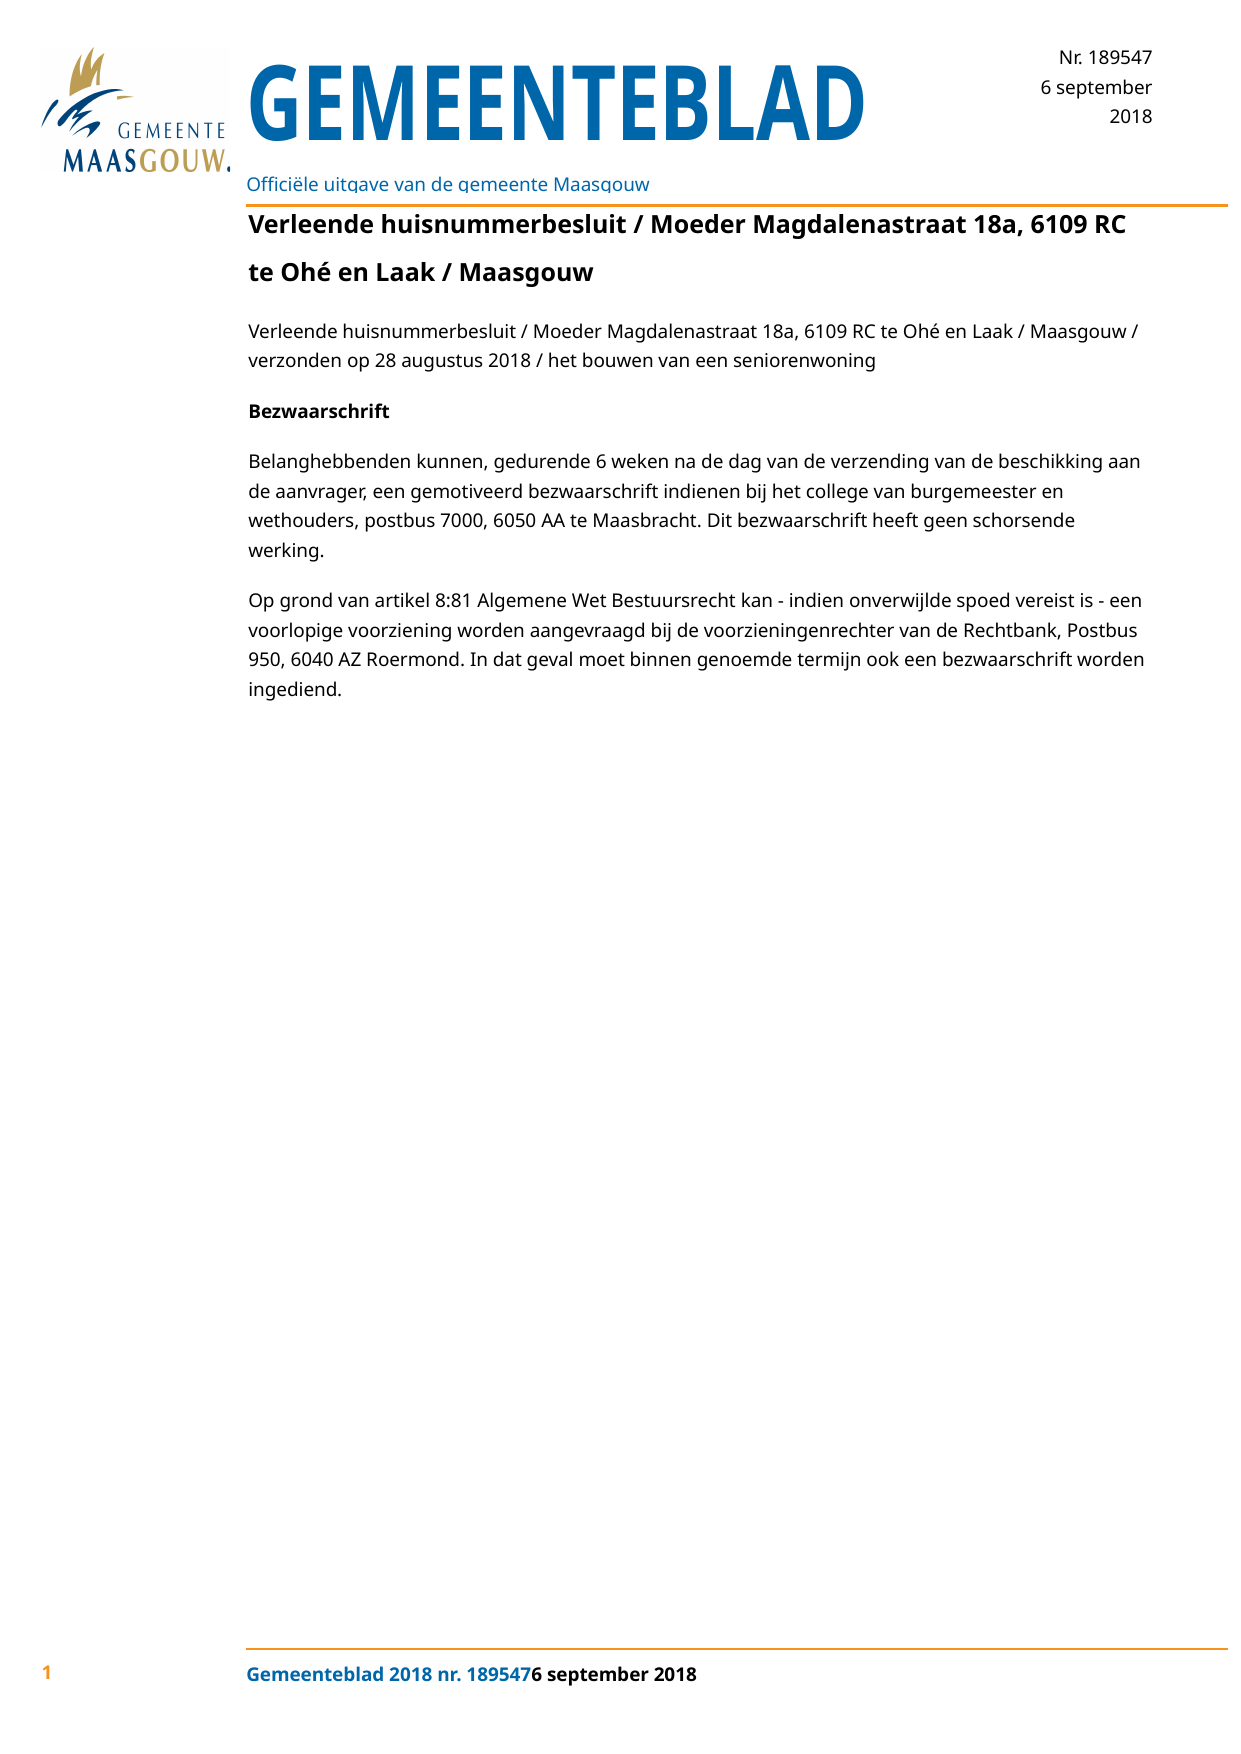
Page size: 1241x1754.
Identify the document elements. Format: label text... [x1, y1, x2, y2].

text Op grond van artikel 8:81 Algemene Wet Bestuursrecht kan - indien onverwijlde spoed vereist is - een voorlopige voorziening worden aangevraagd bij de voorzieningenrechter van de Rechtbank, Postbus 950, 6040 AZ Roermond. In dat geval moet binnen genoemde termijn ook een bezwaarschrift worden ingediend. [248, 587, 1152, 702]
text Verleende huisnummerbesluit / Moeder Magdalenastraat 18a, 6109 RC te Ohé en Laak / Maasgouw [248, 207, 1152, 288]
text Bezwaarschrift [248, 398, 1152, 424]
text Belanghebbenden kunnen, gedurende 6 weken na de dag van de verzending van de beschikking aan de aanvrager, een gemotiveerd bezwaarschrift indienen bij het college van burgemeester en wethouders, postbus 7000, 6050 AA te Maasbracht. Dit bezwaarschrift heeft geen schorsende werking. [248, 448, 1152, 563]
text Verleende huisnummerbesluit / Moeder Magdalenastraat 18a, 6109 RC te Ohé en Laak / Maasgouw / verzonden op 28 augustus 2018 / het bouwen van een seniorenwoning [248, 318, 1152, 373]
picture [41, 47, 231, 172]
